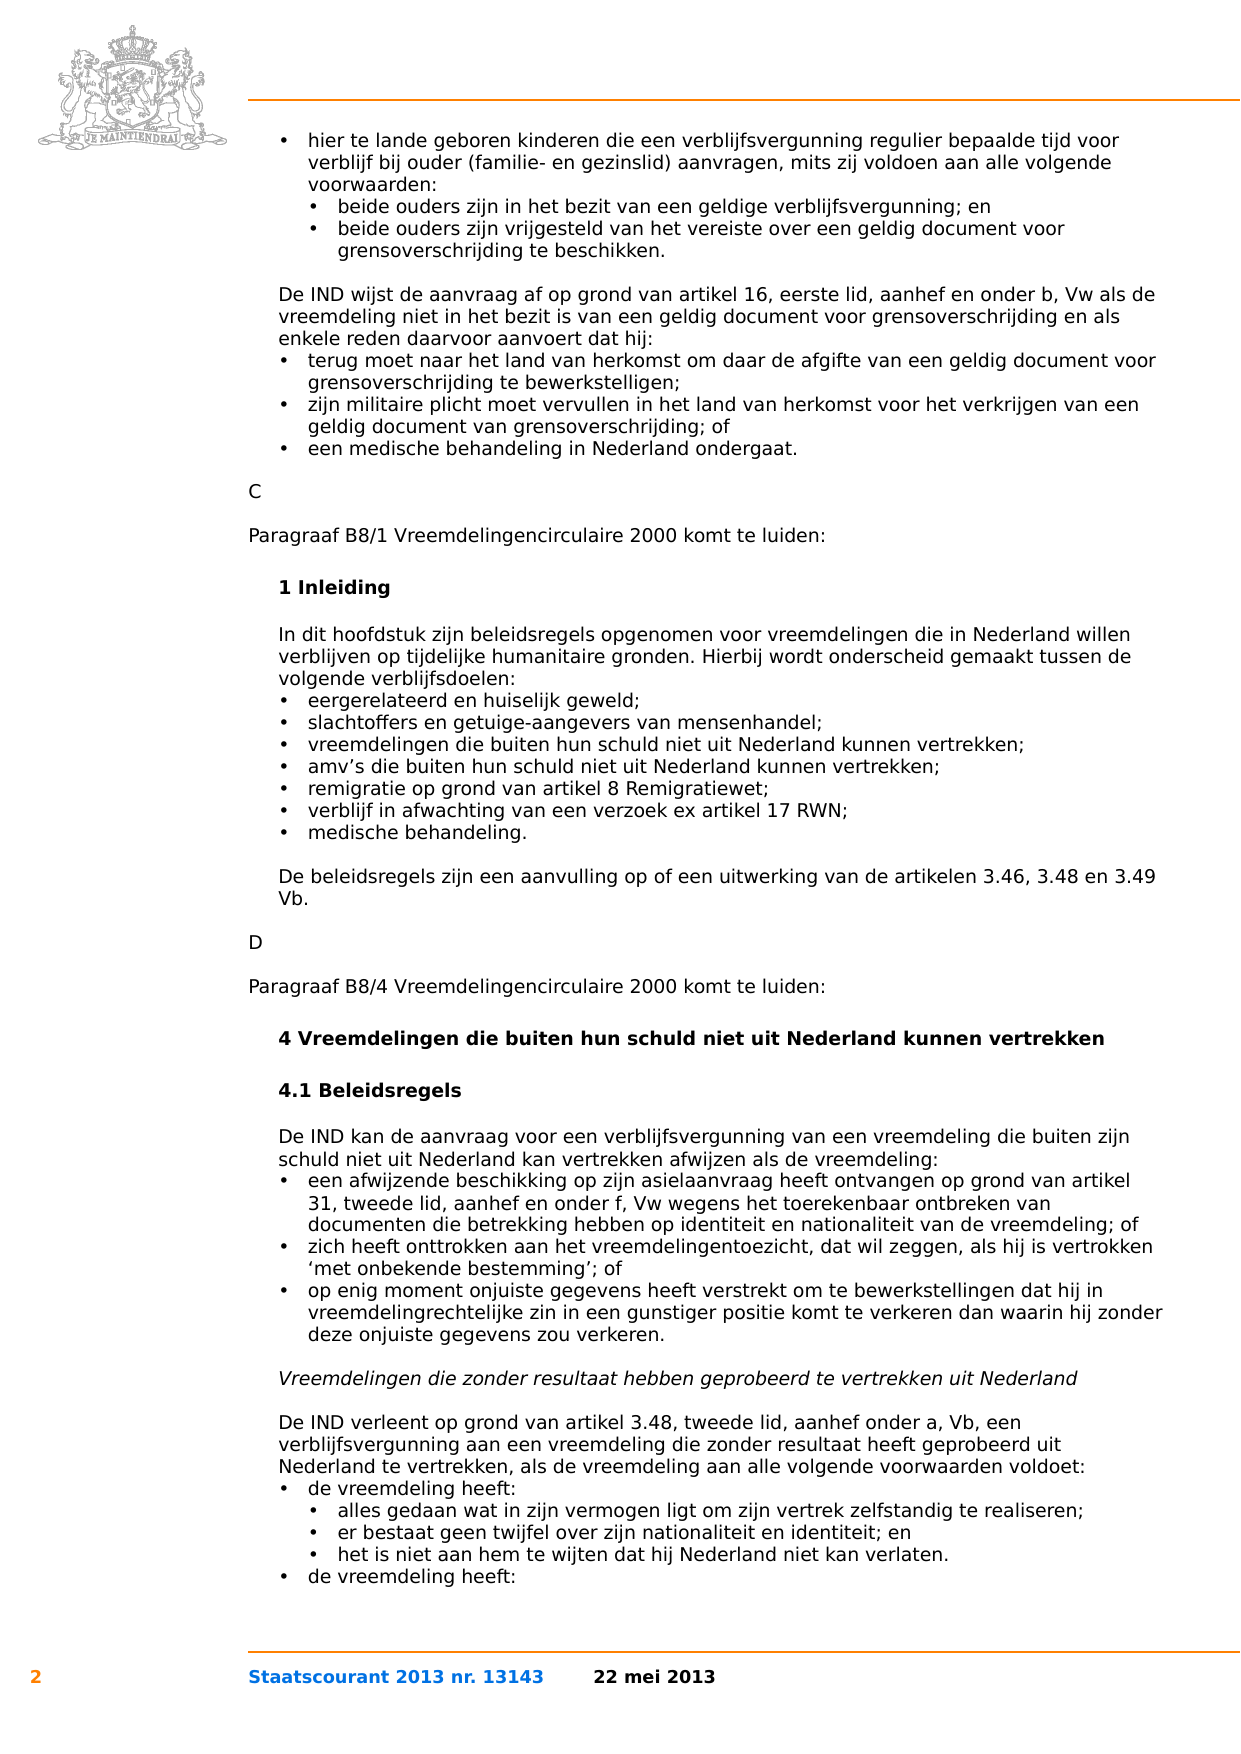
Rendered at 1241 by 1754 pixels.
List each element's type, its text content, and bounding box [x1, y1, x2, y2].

text • terug moet naar het land van herkomst om daar de afgifte van een geldig document voor grensoverschrijding te bewerkstelligen; [278, 349, 1163, 393]
text De beleidsregels zijn een aanvulling op of een uitwerking van de artikelen 3.46, 3.48 en 3.49 Vb. [278, 866, 1163, 910]
text Paragraaf B8/1 Vreemdelingencirculaire 2000 komt te luiden: [248, 525, 1163, 547]
subtitle Vreemdelingen die zonder resultaat hebben geprobeerd te vertrekken uit Nederland [278, 1368, 1163, 1390]
text • een medische behandeling in Nederland ondergaat. [278, 437, 1163, 459]
subtitle 4.1 Beleidsregels [278, 1079, 1163, 1101]
text • medische behandeling. [278, 822, 1163, 844]
text • het is niet aan hem te wijten dat hij Nederland niet kan verlaten. [308, 1544, 1163, 1566]
text • beide ouders zijn vrijgesteld van het vereiste over een geldig document voor grensoverschrijding te beschikken. [308, 218, 1163, 262]
text De IND verleent op grond van artikel 3.48, tweede lid, aanhef onder a, Vb, een verblijfsvergunning aan een vreemdeling die zonder resultaat heeft geprobeerd uit Nederland te vertrekken, als de vreemdeling aan alle volgende voorwaarden voldoet: [278, 1412, 1163, 1478]
text Paragraaf B8/4 Vreemdelingencirculaire 2000 komt te luiden: [248, 976, 1163, 997]
text C [248, 481, 1163, 503]
text • zich heeft onttrokken aan het vreemdelingentoezicht, dat wil zeggen, als hij is vertrokken ‘met onbekende bestemming’; of [278, 1236, 1163, 1280]
text De IND wijst de aanvraag af op grond van artikel 16, eerste lid, aanhef en onder b, Vw als de vreemdeling niet in het bezit is van een geldig document voor grensoverschrijding en als enkele reden daarvoor aanvoert dat hij: [278, 284, 1163, 349]
text D [248, 932, 1163, 954]
text • de vreemdeling heeft: [278, 1566, 1163, 1588]
picture [38, 25, 227, 150]
text • een afwijzende beschikking op zijn asielaanvraag heeft ontvangen op grond van artikel 31, tweede lid, aanhef en onder f, Vw wegens het toerekenbaar ontbreken van documenten die betrekking hebben op identiteit en nationaliteit van de vreemdeling; of [278, 1170, 1163, 1236]
text • remigratie op grond van artikel 8 Remigratiewet; [278, 778, 1163, 800]
subtitle 4 Vreemdelingen die buiten hun schuld niet uit Nederland kunnen vertrekken [278, 1027, 1163, 1049]
text • beide ouders zijn in het bezit van een geldige verblijfsvergunning; en [308, 196, 1163, 218]
text • slachtoffers en getuige-aangevers van mensenhandel; [278, 712, 1163, 734]
text • op enig moment onjuiste gegevens heeft verstrekt om te bewerkstellingen dat hij in vreemdelingrechtelijke zin in een gunstiger positie komt te verkeren dan waarin hij zonder deze onjuiste gegevens zou verkeren. [278, 1280, 1163, 1346]
text • verblijf in afwachting van een verzoek ex artikel 17 RWN; [278, 800, 1163, 822]
text • hier te lande geboren kinderen die een verblijfsvergunning regulier bepaalde tijd voor verblijf bij ouder (familie- en gezinslid) aanvragen, mits zij voldoen aan alle volgende voorwaarden: [278, 130, 1163, 196]
text • de vreemdeling heeft: [278, 1478, 1163, 1500]
text • er bestaat geen twijfel over zijn nationaliteit en identiteit; en [308, 1522, 1163, 1544]
text In dit hoofdstuk zijn beleidsregels opgenomen voor vreemdelingen die in Nederland willen verblijven op tijdelijke humanitaire gronden. Hierbij wordt onderscheid gemaakt tussen de volgende verblijfsdoelen: [278, 624, 1163, 690]
text • alles gedaan wat in zijn vermogen ligt om zijn vertrek zelfstandig te realiseren; [308, 1500, 1163, 1522]
text • amv’s die buiten hun schuld niet uit Nederland kunnen vertrekken; [278, 756, 1163, 778]
text De IND kan de aanvraag voor een verblijfsvergunning van een vreemdeling die buiten zijn schuld niet uit Nederland kan vertrekken afwijzen als de vreemdeling: [278, 1126, 1163, 1170]
text • eergerelateerd en huiselijk geweld; [278, 690, 1163, 712]
text • vreemdelingen die buiten hun schuld niet uit Nederland kunnen vertrekken; [278, 734, 1163, 756]
text • zijn militaire plicht moet vervullen in het land van herkomst voor het verkrijgen van een geldig document van grensoverschrijding; of [278, 393, 1163, 437]
subtitle 1 Inleiding [278, 577, 1163, 599]
